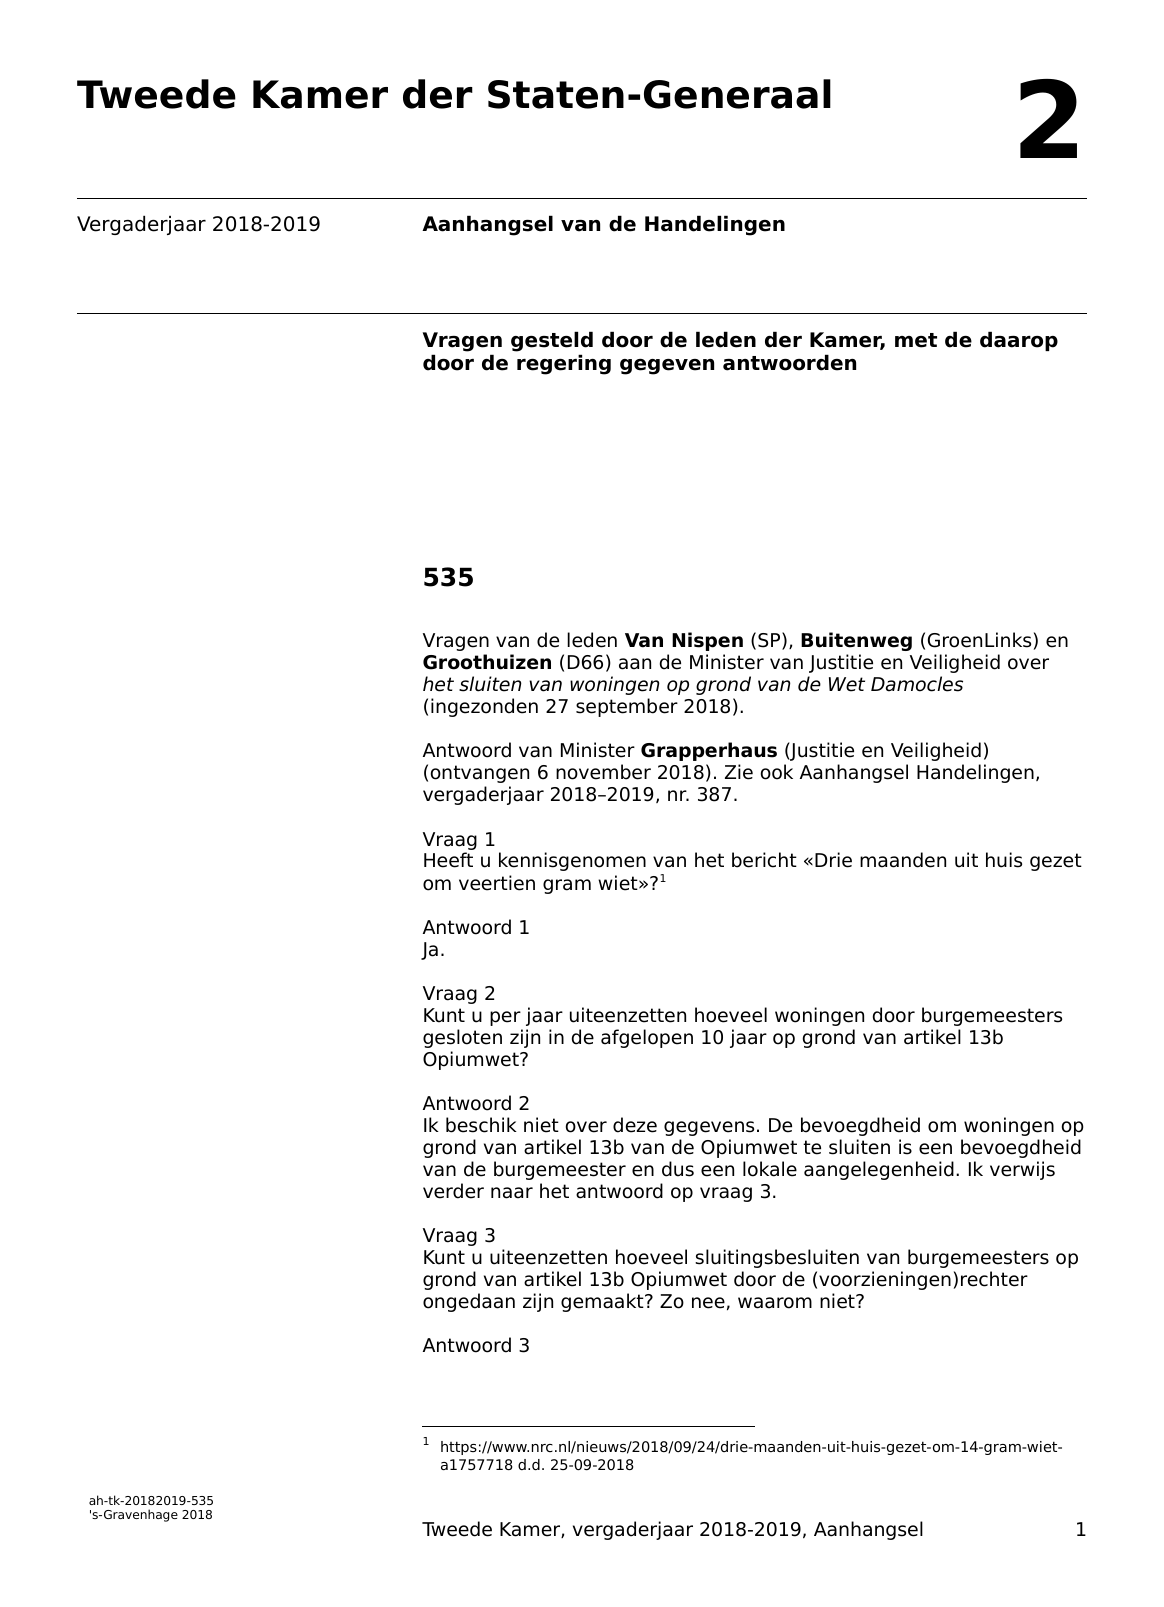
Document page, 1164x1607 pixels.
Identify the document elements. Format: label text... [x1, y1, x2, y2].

table_cell Aanhangsel van de Handelingen [422, 199, 1087, 313]
text Kunt u uiteenzetten hoeveel sluitingsbesluiten van burgemeesters op grond van artikel 13b Opiumwet door de (voorzieningen)rechter ongedaan zijn gemaakt? Zo nee, waarom niet? [422, 1247, 1087, 1313]
text Vraag 1 [422, 828, 1087, 850]
text Kunt u per jaar uiteenzetten hoeveel woningen door burgemeesters gesloten zijn in de afgelopen 10 jaar op grond van artikel 13b Opiumwet? [422, 1005, 1087, 1071]
table_header Tweede Kamer der Staten-Generaal [77, 59, 886, 198]
table_cell [77, 314, 422, 375]
text https://www.nrc.nl/nieuws/2018/09/24/drie-maanden-uit-huis-gezet-om-14-gram-wiet-a1757718 d.d. 25-09-2018 [422, 1435, 1087, 1474]
text Vraag 3 [422, 1225, 1087, 1247]
text Antwoord van Minister Grapperhaus (Justitie en Veiligheid) (ontvangen 6 november 2018). Zie ook Aanhangsel Handelingen, vergaderjaar 2018–2019, nr. 387. [422, 740, 1087, 806]
text Antwoord 2 [422, 1093, 1087, 1115]
table_header 2 [886, 59, 1087, 198]
text ah-tk-20182019-535 [88, 1494, 323, 1508]
text Antwoord 3 [422, 1335, 1087, 1357]
text Ik beschik niet over deze gegevens. De bevoegdheid om woningen op grond van artikel 13b van de Opiumwet te sluiten is een bevoegdheid van de burgemeester en dus een lokale aangelegenheid. Ik verwijs verder naar het antwoord op vraag 3. [422, 1115, 1087, 1203]
text 's-Gravenhage 2018 [88, 1508, 323, 1522]
table_cell Vragen gesteld door de leden der Kamer, met de daarop door de regering gegeven antwoorden [422, 314, 1087, 375]
text Antwoord 1 [422, 917, 1087, 938]
text Heeft u kennisgenomen van het bericht «Drie maanden uit huis gezet om veertien gram wiet»? [422, 850, 1087, 894]
text Vragen van de leden Van Nispen (SP), Buitenweg (GroenLinks) en Groothuizen (D66) aan de Minister van Justitie en Veiligheid over het sluiten van woningen op grond van de Wet Damocles (ingezonden 27 september 2018). [422, 630, 1087, 718]
text Vraag 2 [422, 983, 1087, 1005]
table_cell Vergaderjaar 2018-2019 [77, 199, 422, 313]
text 535 [422, 563, 1087, 592]
text Ja. [422, 938, 1087, 961]
